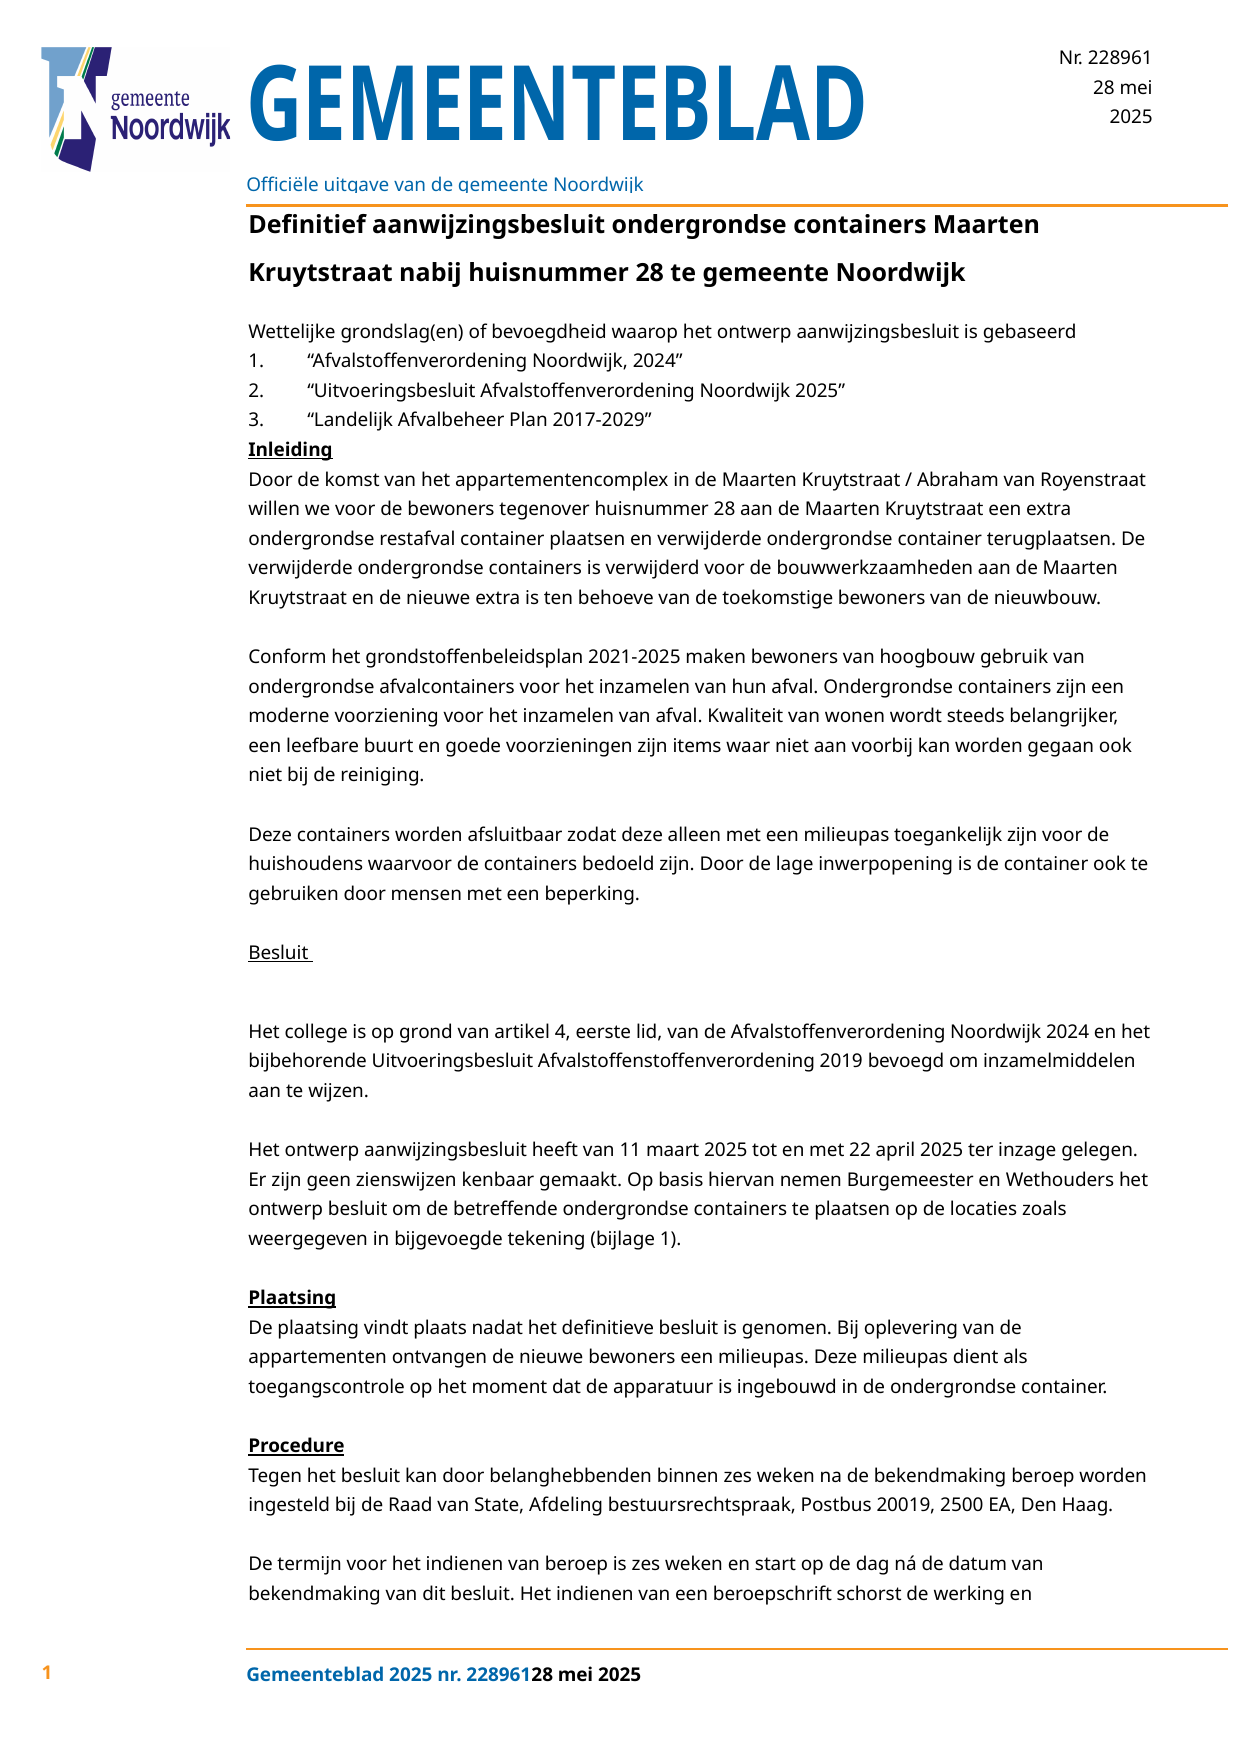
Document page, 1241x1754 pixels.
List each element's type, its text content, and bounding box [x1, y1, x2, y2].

text Tegen het besluit kan door belanghebbenden binnen zes weken na de bekendmaking beroep worden ingesteld bij de Raad van State, Afdeling bestuursrechtspraak, Postbus 20019, 2500 EA, Den Haag. [248, 1462, 1152, 1517]
text De plaatsing vindt plaats nadat het definitieve besluit is genomen. Bij oplevering van de appartementen ontvangen de nieuwe bewoners een milieupas. Deze milieupas dient als toegangscontrole op het moment dat de apparatuur is ingebouwd in de ondergrondse container. [248, 1314, 1152, 1399]
text De termijn voor het indienen van beroep is zes weken en start op de dag ná de datum van bekendmaking van dit besluit. Het indienen van een beroepschrift schorst de werking en [248, 1551, 1152, 1606]
text Wettelijke grondslag(en) of bevoegdheid waarop het ontwerp aanwijzingsbesluit is gebaseerd [248, 318, 1152, 344]
text Definitief aanwijzingsbesluit ondergrondse containers Maarten Kruytstraat nabij huisnummer 28 te gemeente Noordwijk [248, 207, 1152, 288]
list “Afvalstoffenverordening Noordwijk, 2024” [248, 347, 1152, 373]
text Conform het grondstoffenbeleidsplan 2021-2025 maken bewoners van hoogbouw gebruik van ondergrondse afvalcontainers voor het inzamelen van hun afval. Ondergrondse containers zijn een moderne voorziening voor het inzamelen van afval. Kwaliteit van wonen wordt steeds belangrijker, een leefbare buurt en goede voorzieningen zijn items waar niet aan voorbij kan worden gegaan ook niet bij de reiniging. [248, 643, 1152, 787]
list “Landelijk Afvalbeheer Plan 2017-2029” [248, 407, 1152, 432]
picture [41, 47, 231, 172]
text Besluit [248, 939, 1152, 965]
list “Uitvoeringsbesluit Afvalstoffenverordening Noordwijk 2025” [248, 377, 1152, 403]
text Het ontwerp aanwijzingsbesluit heeft van 11 maart 2025 tot en met 22 april 2025 ter inzage gelegen. Er zijn geen zienswijzen kenbaar gemaakt. Op basis hiervan nemen Burgemeester en Wethouders het ontwerp besluit om de betreffende ondergrondse containers te plaatsen op de locaties zoals weergegeven in bijgevoegde tekening (bijlage 1). [248, 1136, 1152, 1251]
text Plaatsing [248, 1284, 1152, 1310]
text Door de komst van het appartementencomplex in de Maarten Kruytstraat / Abraham van Royenstraat willen we voor de bewoners tegenover huisnummer 28 aan de Maarten Kruytstraat een extra ondergrondse restafval container plaatsen en verwijderde ondergrondse container terugplaatsen. De verwijderde ondergrondse containers is verwijderd voor de bouwwerkzaamheden aan de Maarten Kruytstraat en de nieuwe extra is ten behoeve van de toekomstige bewoners van de nieuwbouw. [248, 466, 1152, 610]
text Procedure [248, 1432, 1152, 1458]
text Inleiding [248, 436, 1152, 462]
text Het college is op grond van artikel 4, eerste lid, van de Afvalstoffenverordening Noordwijk 2024 en het bijbehorende Uitvoeringsbesluit Afvalstoffenstoffenverordening 2019 bevoegd om inzamelmiddelen aan te wijzen. [248, 1018, 1152, 1103]
text Deze containers worden afsluitbaar zodat deze alleen met een milieupas toegankelijk zijn voor de huishoudens waarvoor de containers bedoeld zijn. Door de lage inwerpopening is de container ook te gebruiken door mensen met een beperking. [248, 821, 1152, 906]
